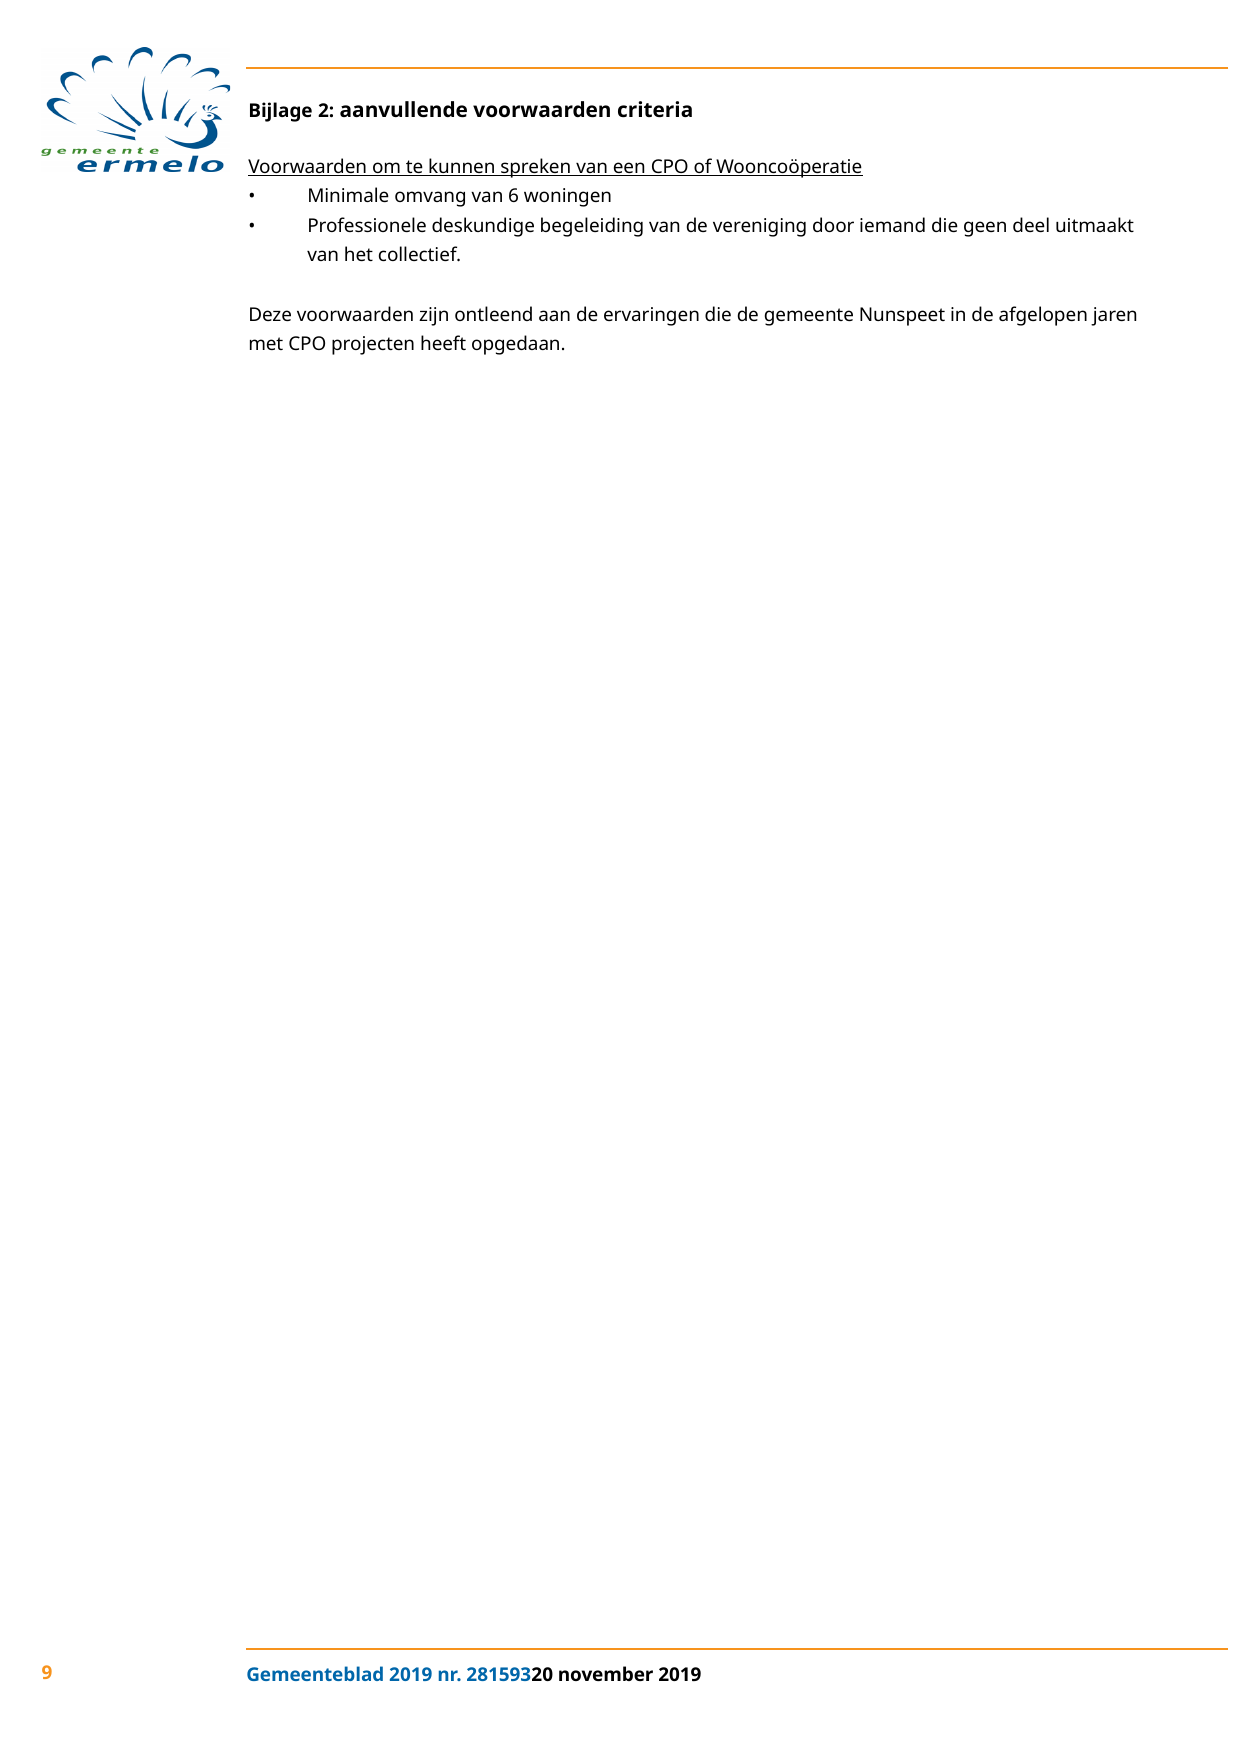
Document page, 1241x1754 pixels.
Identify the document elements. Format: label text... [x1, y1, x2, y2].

text Bijlage 2: aanvullende voorwaarden criteria [248, 95, 1152, 123]
text Voorwaarden om te kunnen spreken van een CPO of Wooncoöperatie [248, 153, 1152, 179]
list Professionele deskundige begeleiding van de vereniging door iemand die geen deel uitmaakt van het collectief. [248, 212, 1152, 267]
text Deze voorwaarden zijn ontleend aan de ervaringen die de gemeente Nunspeet in de afgelopen jaren met CPO projecten heeft opgedaan. [248, 301, 1152, 356]
list Minimale omvang van 6 woningen [248, 182, 1152, 208]
picture [41, 47, 231, 172]
